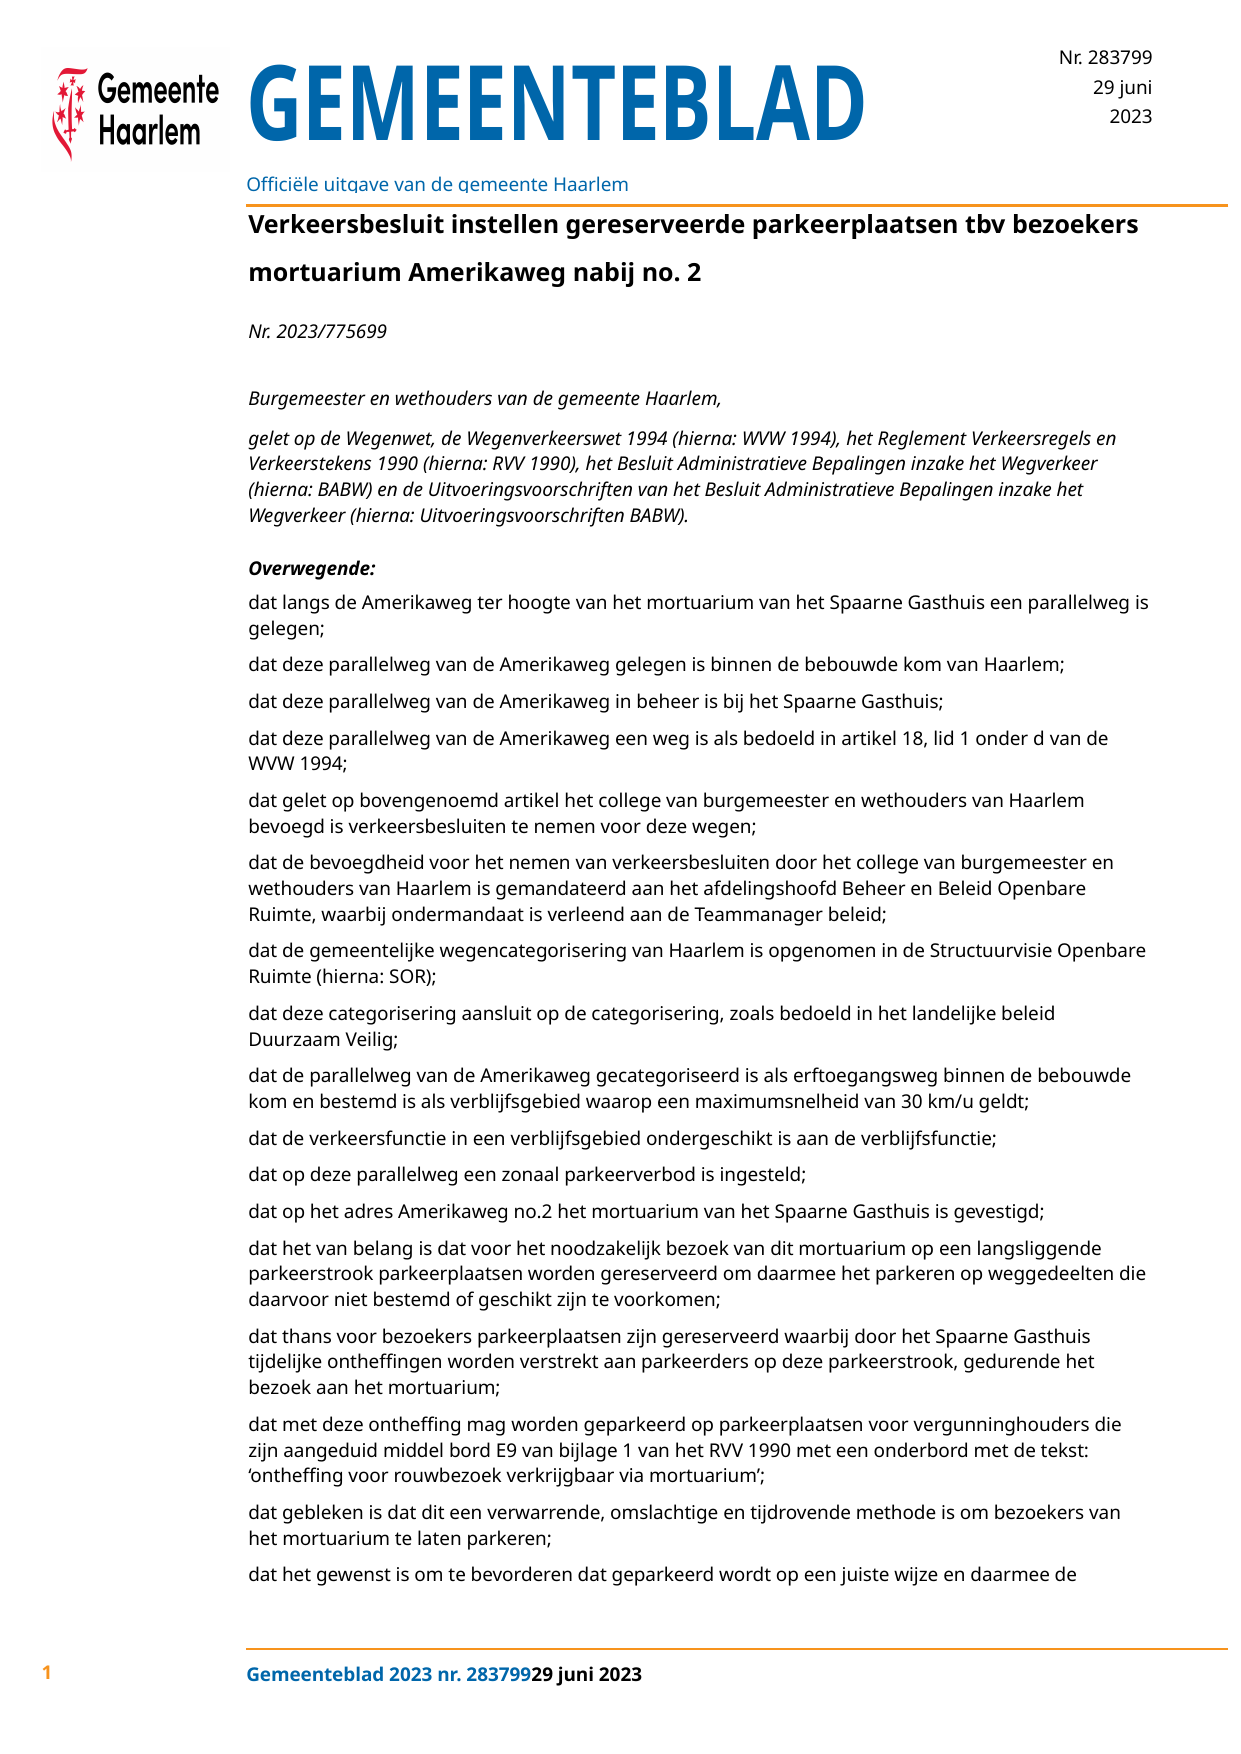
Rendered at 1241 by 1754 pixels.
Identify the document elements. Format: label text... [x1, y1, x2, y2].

text Burgemeester en wethouders van de gemeente Haarlem, [248, 386, 1152, 411]
text dat deze parallelweg van de Amerikaweg een weg is als bedoeld in artikel 18, lid 1 onder d van de WVW 1994; [248, 725, 1152, 776]
text dat thans voor bezoekers parkeerplaatsen zijn gereserveerd waarbij door het Spaarne Gasthuis tijdelijke ontheffingen worden verstrekt aan parkeerders op deze parkeerstrook, gedurende het bezoek aan het mortuarium; [248, 1323, 1152, 1400]
text dat het gewenst is om te bevorderen dat geparkeerd wordt op een juiste wijze en daarmee de [248, 1562, 1152, 1587]
text dat gebleken is dat dit een verwarrende, omslachtige en tijdrovende methode is om bezoekers van het mortuarium te laten parkeren; [248, 1499, 1152, 1551]
text Nr. 2023/775699 [248, 318, 1152, 344]
text Overwegende: [248, 555, 1152, 581]
text dat deze parallelweg van de Amerikaweg in beheer is bij het Spaarne Gasthuis; [248, 688, 1152, 714]
text dat de gemeentelijke wegencategorisering van Haarlem is opgenomen in de Structuurvisie Openbare Ruimte (hierna: SOR); [248, 938, 1152, 989]
text dat het van belang is dat voor het noodzakelijk bezoek van dit mortuarium op een langsliggende parkeerstrook parkeerplaatsen worden gereserveerd om daarmee het parkeren op weggedeelten die daarvoor niet bestemd of geschikt zijn te voorkomen; [248, 1235, 1152, 1312]
text dat de parallelweg van de Amerikaweg gecategoriseerd is als erftoegangsweg binnen de bebouwde kom en bestemd is als verblijfsgebied waarop een maximumsnelheid van 30 km/u geldt; [248, 1062, 1152, 1114]
text dat gelet op bovengenoemd artikel het college van burgemeester en wethouders van Haarlem bevoegd is verkeersbesluiten te nemen voor deze wegen; [248, 787, 1152, 838]
text dat op het adres Amerikaweg no.2 het mortuarium van het Spaarne Gasthuis is gevestigd; [248, 1198, 1152, 1224]
text dat langs de Amerikaweg ter hoogte van het mortuarium van het Spaarne Gasthuis een parallelweg is gelegen; [248, 589, 1152, 640]
text gelet op de Wegenwet, de Wegenverkeerswet 1994 (hierna: WVW 1994), het Reglement Verkeersregels en Verkeerstekens 1990 (hierna: RVV 1990), het Besluit Administratieve Bepalingen inzake het Wegverkeer (hierna: BABW) en de Uitvoeringsvoorschriften van het Besluit Administratieve Bepalingen inzake het Wegverkeer (hierna: Uitvoeringsvoorschriften BABW). [248, 425, 1152, 528]
text dat deze categorisering aansluit op de categorisering, zoals bedoeld in het landelijke beleid Duurzaam Veilig; [248, 1000, 1152, 1051]
text dat met deze ontheffing mag worden geparkeerd op parkeerplaatsen voor vergunninghouders die zijn aangeduid middel bord E9 van bijlage 1 van het RVV 1990 met een onderbord met de tekst: ‘ontheffing voor rouwbezoek verkrijgbaar via mortuarium’; [248, 1411, 1152, 1488]
picture [41, 47, 231, 172]
text dat de bevoegdheid voor het nemen van verkeersbesluiten door het college van burgemeester en wethouders van Haarlem is gemandateerd aan het afdelingshoofd Beheer en Beleid Openbare Ruimte, waarbij ondermandaat is verleend aan de Teammanager beleid; [248, 849, 1152, 927]
text dat op deze parallelweg een zonaal parkeerverbod is ingesteld; [248, 1161, 1152, 1187]
text dat de verkeersfunctie in een verblijfsgebied ondergeschikt is aan de verblijfsfunctie; [248, 1125, 1152, 1151]
text Verkeersbesluit instellen gereserveerde parkeerplaatsen tbv bezoekers mortuarium Amerikaweg nabij no. 2 [248, 207, 1152, 288]
text dat deze parallelweg van de Amerikaweg gelegen is binnen de bebouwde kom van Haarlem; [248, 651, 1152, 677]
